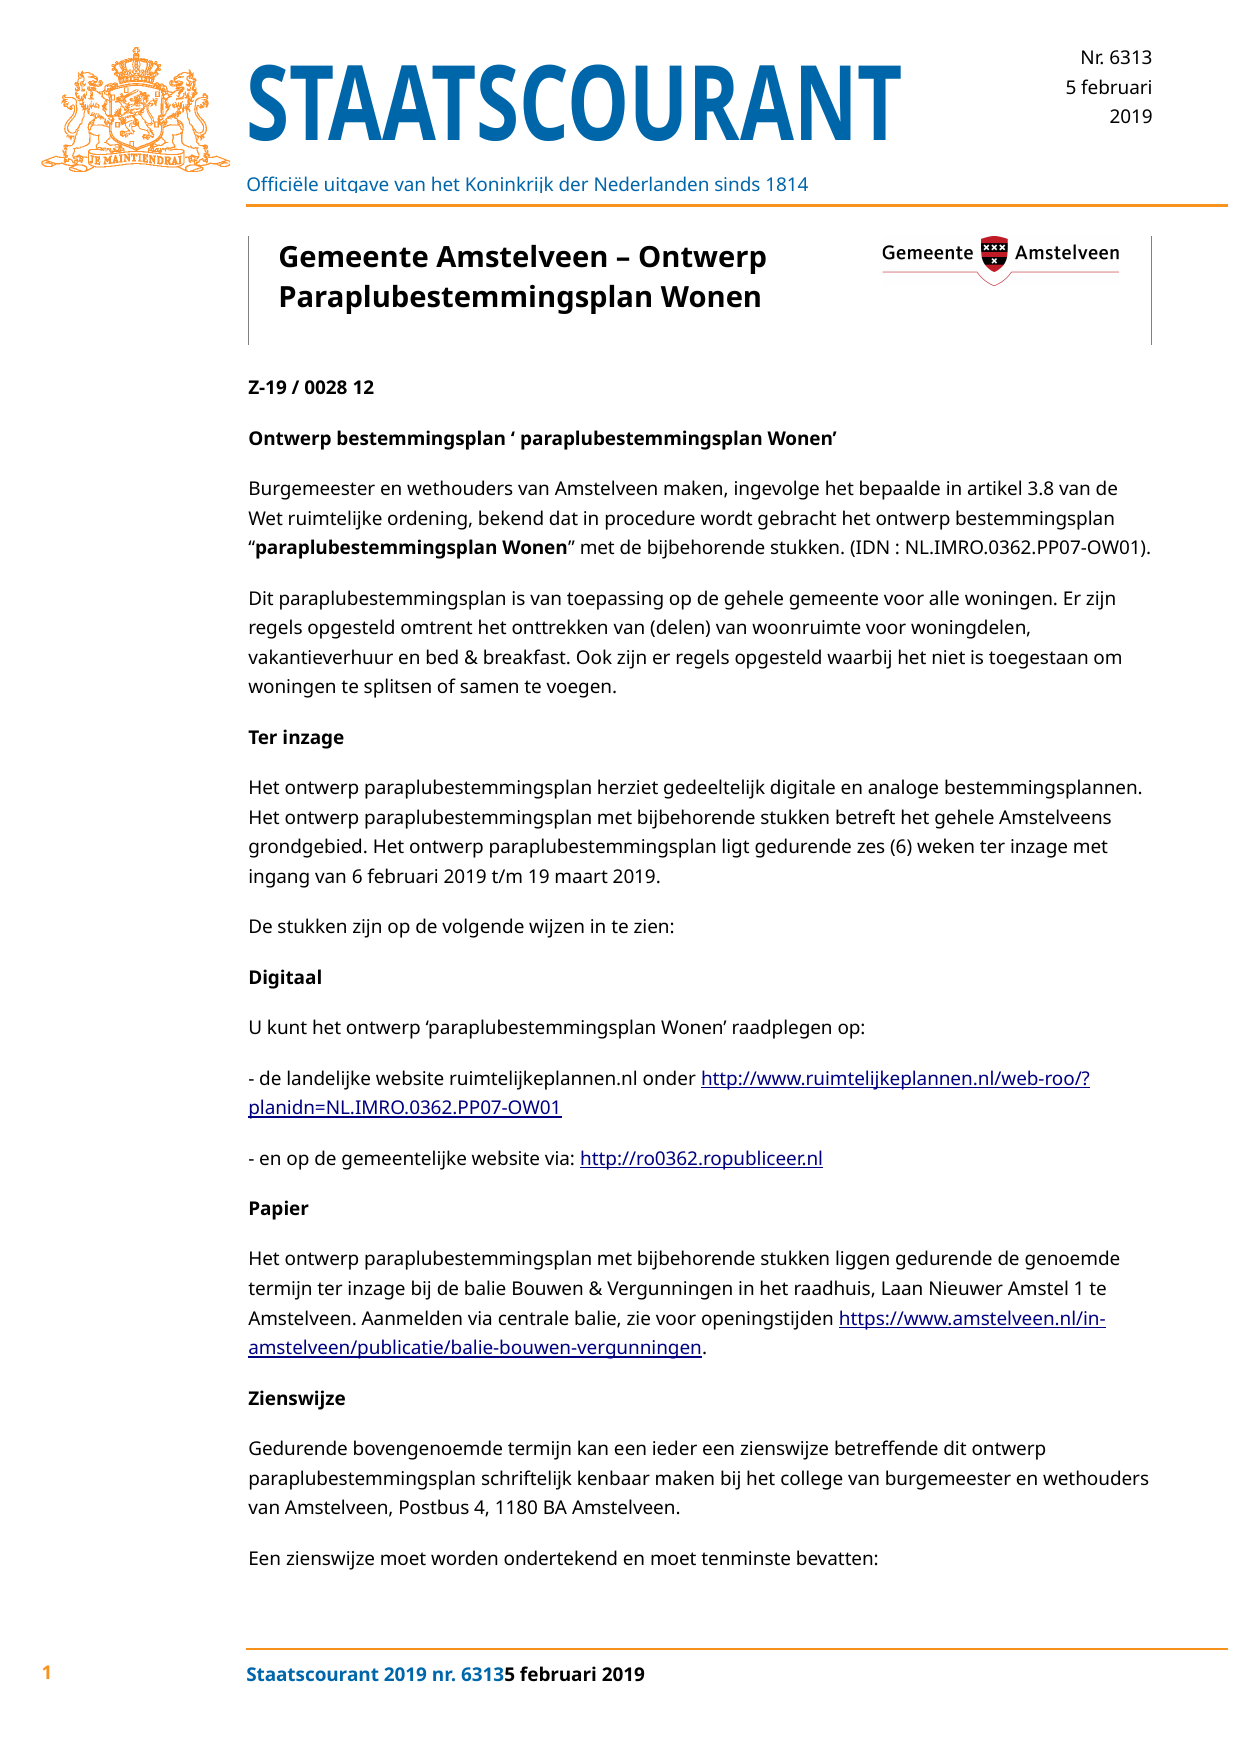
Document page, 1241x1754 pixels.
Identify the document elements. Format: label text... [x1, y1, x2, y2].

text Het ontwerp paraplubestemmingsplan met bijbehorende stukken liggen gedurende de genoemde termijn ter inzage bij de balie Bouwen & Vergunningen in het raadhuis, Laan Nieuwer Amstel 1 te Amstelveen. Aanmelden via centrale balie, zie voor openingstijden https://www.amstelveen.nl/in-amstelveen/publicatie/balie-bouwen-vergunningen. [248, 1246, 1152, 1360]
text U kunt het ontwerp ‘paraplubestemmingsplan Wonen’ raadplegen op: [248, 1014, 1152, 1040]
text Zienswijze [248, 1385, 1152, 1410]
picture [41, 47, 231, 172]
text - de landelijke website ruimtelijkeplannen.nl onder http://www.ruimtelijkeplannen.nl/web-roo/?planidn=NL.IMRO.0362.PP07-OW01 [248, 1065, 1152, 1120]
text Het ontwerp paraplubestemmingsplan herziet gedeeltelijk digitale en analoge bestemmingsplannen. Het ontwerp paraplubestemmingsplan met bijbehorende stukken betreft het gehele Amstelveens grondgebied. Het ontwerp paraplubestemmingsplan ligt gedurende zes (6) weken ter inzage met ingang van 6 februari 2019 t/m 19 maart 2019. [248, 774, 1152, 889]
text Een zienswijze moet worden ondertekend en moet tenminste bevatten: [248, 1545, 1152, 1570]
text De stukken zijn op de volgende wijzen in te zien: [248, 913, 1152, 939]
text Dit paraplubestemmingsplan is van toepassing op de gehele gemeente voor alle woningen. Er zijn regels opgesteld omtrent het onttrekken van (delen) van woonruimte voor woningdelen, vakantieverhuur en bed & breakfast. Ook zijn er regels opgesteld waarbij het niet is toegestaan om woningen te splitsen of samen te voegen. [248, 585, 1152, 699]
table_header Gemeente Amstelveen – Ontwerp Paraplubestemmingsplan Wonen [249, 236, 850, 345]
text Digitaal [248, 964, 1152, 989]
text Gedurende bovengenoemde termijn kan een ieder een zienswijze betreffende dit ontwerp paraplubestemmingsplan schriftelijk kenbaar maken bij het college van burgemeester en wethouders van Amstelveen, Postbus 4, 1180 BA Amstelveen. [248, 1435, 1152, 1520]
table_header [850, 236, 1151, 345]
text - en op de gemeentelijke website via: http://ro0362.ropubliceer.nl [248, 1145, 1152, 1170]
text Papier [248, 1195, 1152, 1221]
text Ontwerp bestemmingsplan ‘ paraplubestemmingsplan Wonen’ [248, 425, 1152, 450]
text Ter inzage [248, 724, 1152, 749]
picture [882, 236, 1119, 286]
text Z-19 / 0028 12 [248, 374, 1152, 400]
text Burgemeester en wethouders van Amstelveen maken, ingevolge het bepaalde in artikel 3.8 van de Wet ruimtelijke ordening, bekend dat in procedure wordt gebracht het ontwerp bestemmingsplan “paraplubestemmingsplan Wonen” met de bijbehorende stukken. (IDN : NL.IMRO.0362.PP07-OW01). [248, 475, 1152, 560]
